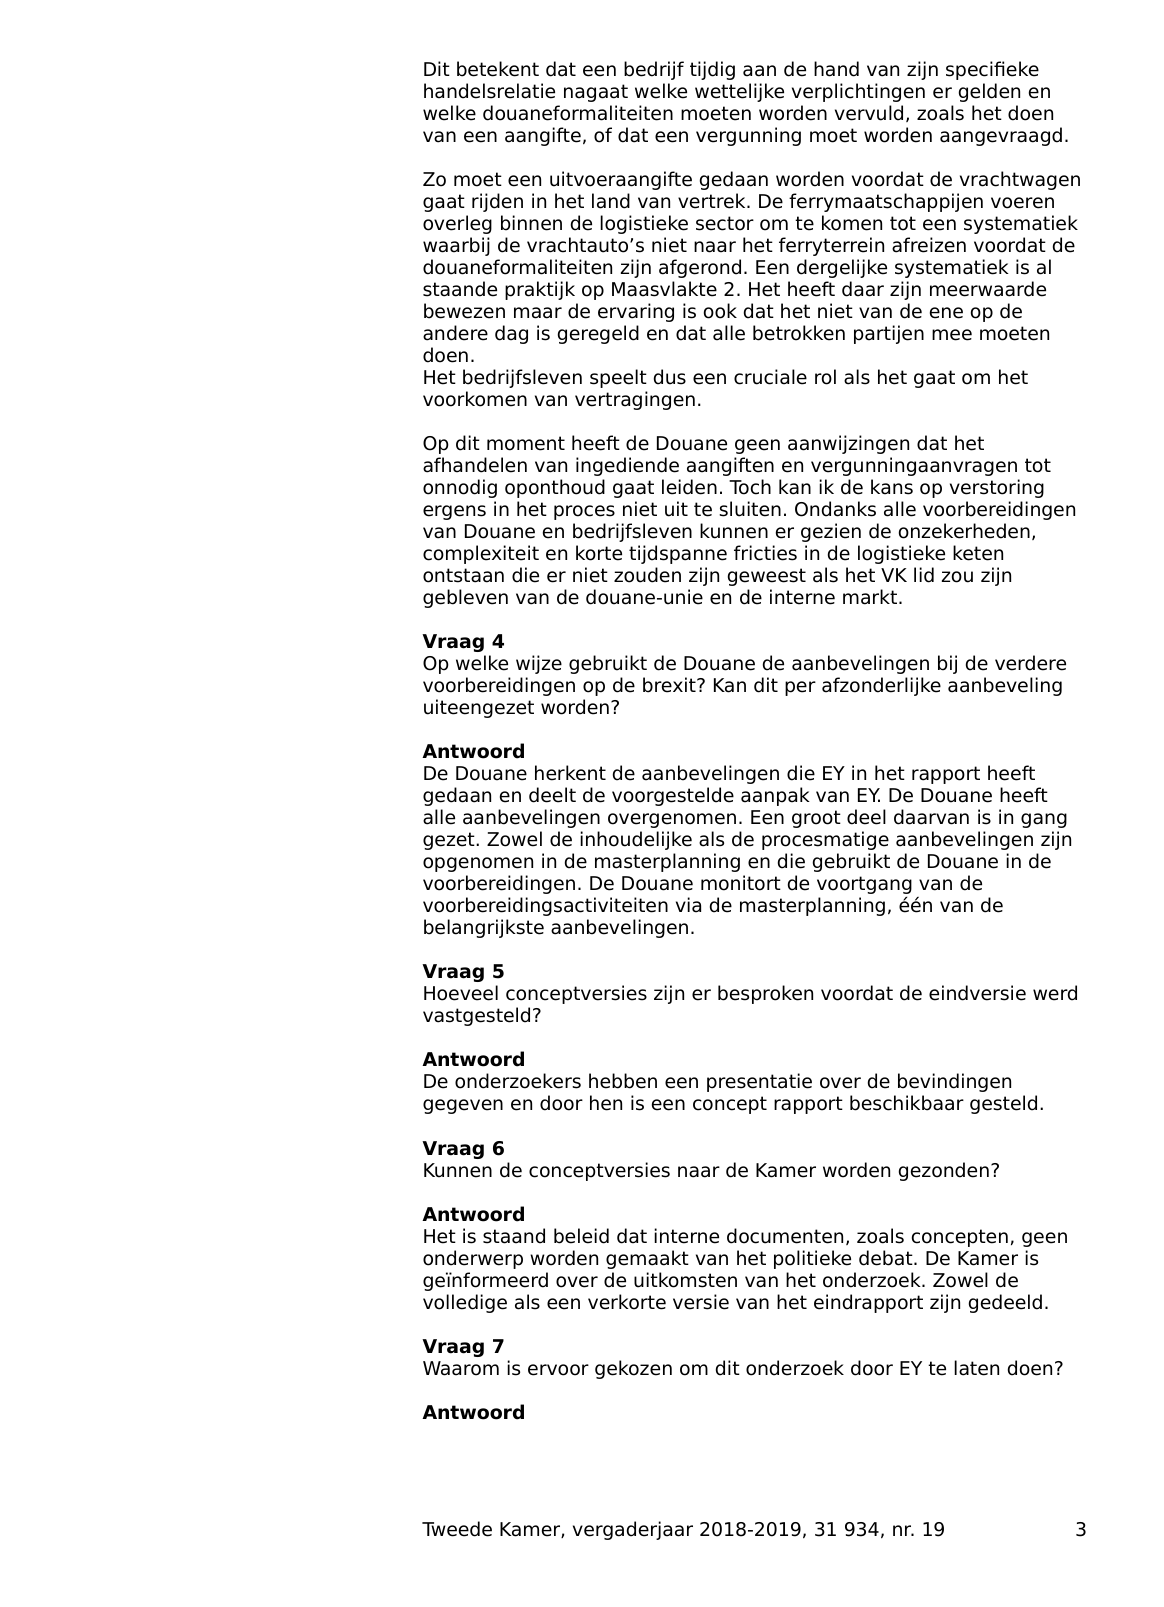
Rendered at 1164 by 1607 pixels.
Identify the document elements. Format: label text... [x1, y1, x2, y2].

text Het is staand beleid dat interne documenten, zoals concepten, geen onderwerp worden gemaakt van het politieke debat. De Kamer is geïnformeerd over de uitkomsten van het onderzoek. Zowel de volledige als een verkorte versie van het eindrapport zijn gedeeld. [422, 1226, 1087, 1313]
text Op welke wijze gebruikt de Douane de aanbevelingen bij de verdere voorbereidingen op de brexit? Kan dit per afzonderlijke aanbeveling uiteengezet worden? [422, 653, 1087, 719]
text Antwoord [422, 1402, 1087, 1424]
text Kunnen de conceptversies naar de Kamer worden gezonden? [422, 1159, 1087, 1181]
text Vraag 6 [422, 1137, 1087, 1159]
text De Douane herkent de aanbevelingen die EY in het rapport heeft gedaan en deelt de voorgestelde aanpak van EY. De Douane heeft alle aanbevelingen overgenomen. Een groot deel daarvan is in gang gezet. Zowel de inhoudelijke als de procesmatige aanbevelingen zijn opgenomen in de masterplanning en die gebruikt de Douane in de voorbereidingen. De Douane monitort de voortgang van de voorbereidingsactiviteiten via de masterplanning, één van de belangrijkste aanbevelingen. [422, 763, 1087, 939]
text Vraag 5 [422, 961, 1087, 983]
text Hoeveel conceptversies zijn er besproken voordat de eindversie werd vastgesteld? [422, 983, 1087, 1027]
text Vraag 7 [422, 1336, 1087, 1358]
text Waarom is ervoor gekozen om dit onderzoek door EY te laten doen? [422, 1358, 1087, 1380]
text Antwoord [422, 741, 1087, 763]
text Dit betekent dat een bedrijf tijdig aan de hand van zijn specifieke handelsrelatie nagaat welke wettelijke verplichtingen er gelden en welke douaneformaliteiten moeten worden vervuld, zoals het doen van een aangifte, of dat een vergunning moet worden aangevraagd. [422, 59, 1087, 147]
text Zo moet een uitvoeraangifte gedaan worden voordat de vrachtwagen gaat rijden in het land van vertrek. De ferrymaatschappijen voeren overleg binnen de logistieke sector om te komen tot een systematiek waarbij de vrachtauto’s niet naar het ferryterrein afreizen voordat de douaneformaliteiten zijn afgerond. Een dergelijke systematiek is al staande praktijk op Maasvlakte 2. Het heeft daar zijn meerwaarde bewezen maar de ervaring is ook dat het niet van de ene op de andere dag is geregeld en dat alle betrokken partijen mee moeten doen. [422, 169, 1087, 367]
text Antwoord [422, 1049, 1087, 1071]
text Het bedrijfsleven speelt dus een cruciale rol als het gaat om het voorkomen van vertragingen. [422, 367, 1087, 411]
text Vraag 4 [422, 631, 1087, 653]
text De onderzoekers hebben een presentatie over de bevindingen gegeven en door hen is een concept rapport beschikbaar gesteld. [422, 1071, 1087, 1115]
text Op dit moment heeft de Douane geen aanwijzingen dat het afhandelen van ingediende aangiften en vergunningaanvragen tot onnodig oponthoud gaat leiden. Toch kan ik de kans op verstoring ergens in het proces niet uit te sluiten. Ondanks alle voorbereidingen van Douane en bedrijfsleven kunnen er gezien de onzekerheden, complexiteit en korte tijdspanne fricties in de logistieke keten ontstaan die er niet zouden zijn geweest als het VK lid zou zijn gebleven van de douane-unie en de interne markt. [422, 433, 1087, 609]
text Antwoord [422, 1204, 1087, 1226]
